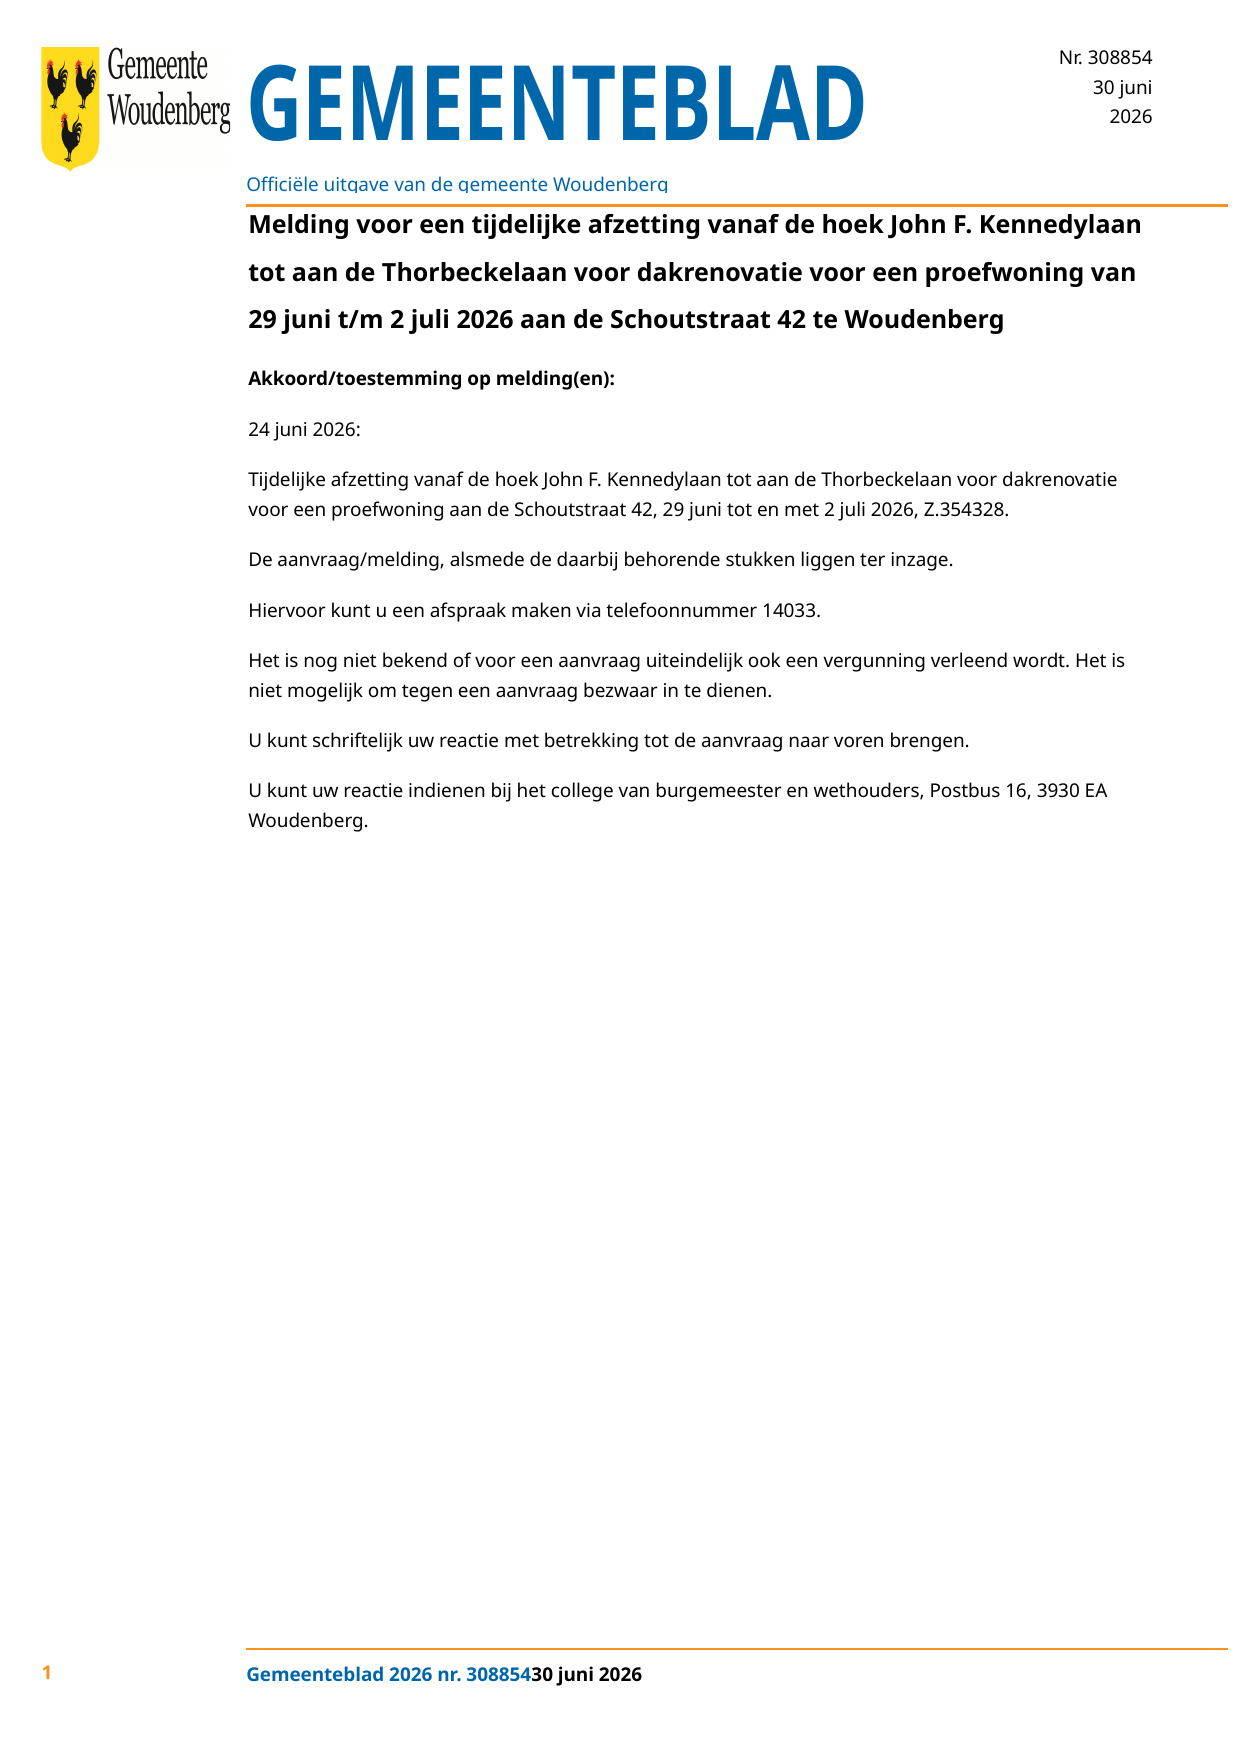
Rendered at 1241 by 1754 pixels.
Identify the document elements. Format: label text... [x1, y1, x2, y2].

text Hiervoor kunt u een afspraak maken via telefoonnummer 14033. [248, 597, 1152, 622]
picture [41, 47, 231, 172]
text Akkoord/toestemming op melding(en): [248, 366, 1152, 391]
text De aanvraag/melding, alsmede de daarbij behorende stukken liggen ter inzage. [248, 546, 1152, 572]
text Tijdelijke afzetting vanaf de hoek John F. Kennedylaan tot aan de Thorbeckelaan voor dakrenovatie voor een proefwoning aan de Schoutstraat 42, 29 juni tot en met 2 juli 2026, Z.354328. [248, 466, 1152, 522]
text U kunt uw reactie indienen bij het college van burgemeester en wethouders, Postbus 16, 3930 EA Woudenberg. [248, 778, 1152, 833]
text Het is nog niet bekend of voor een aanvraag uiteindelijk ook een vergunning verleend wordt. Het is niet mogelijk om tegen een aanvraag bezwaar in te dienen. [248, 647, 1152, 702]
text 24 juni 2026: [248, 416, 1152, 442]
text U kunt schriftelijk uw reactie met betrekking tot de aanvraag naar voren brengen. [248, 727, 1152, 753]
text Melding voor een tijdelijke afzetting vanaf de hoek John F. Kennedylaan tot aan de Thorbeckelaan voor dakrenovatie voor een proefwoning van 29 juni t/m 2 juli 2026 aan de Schoutstraat 42 te Woudenberg [248, 207, 1152, 336]
